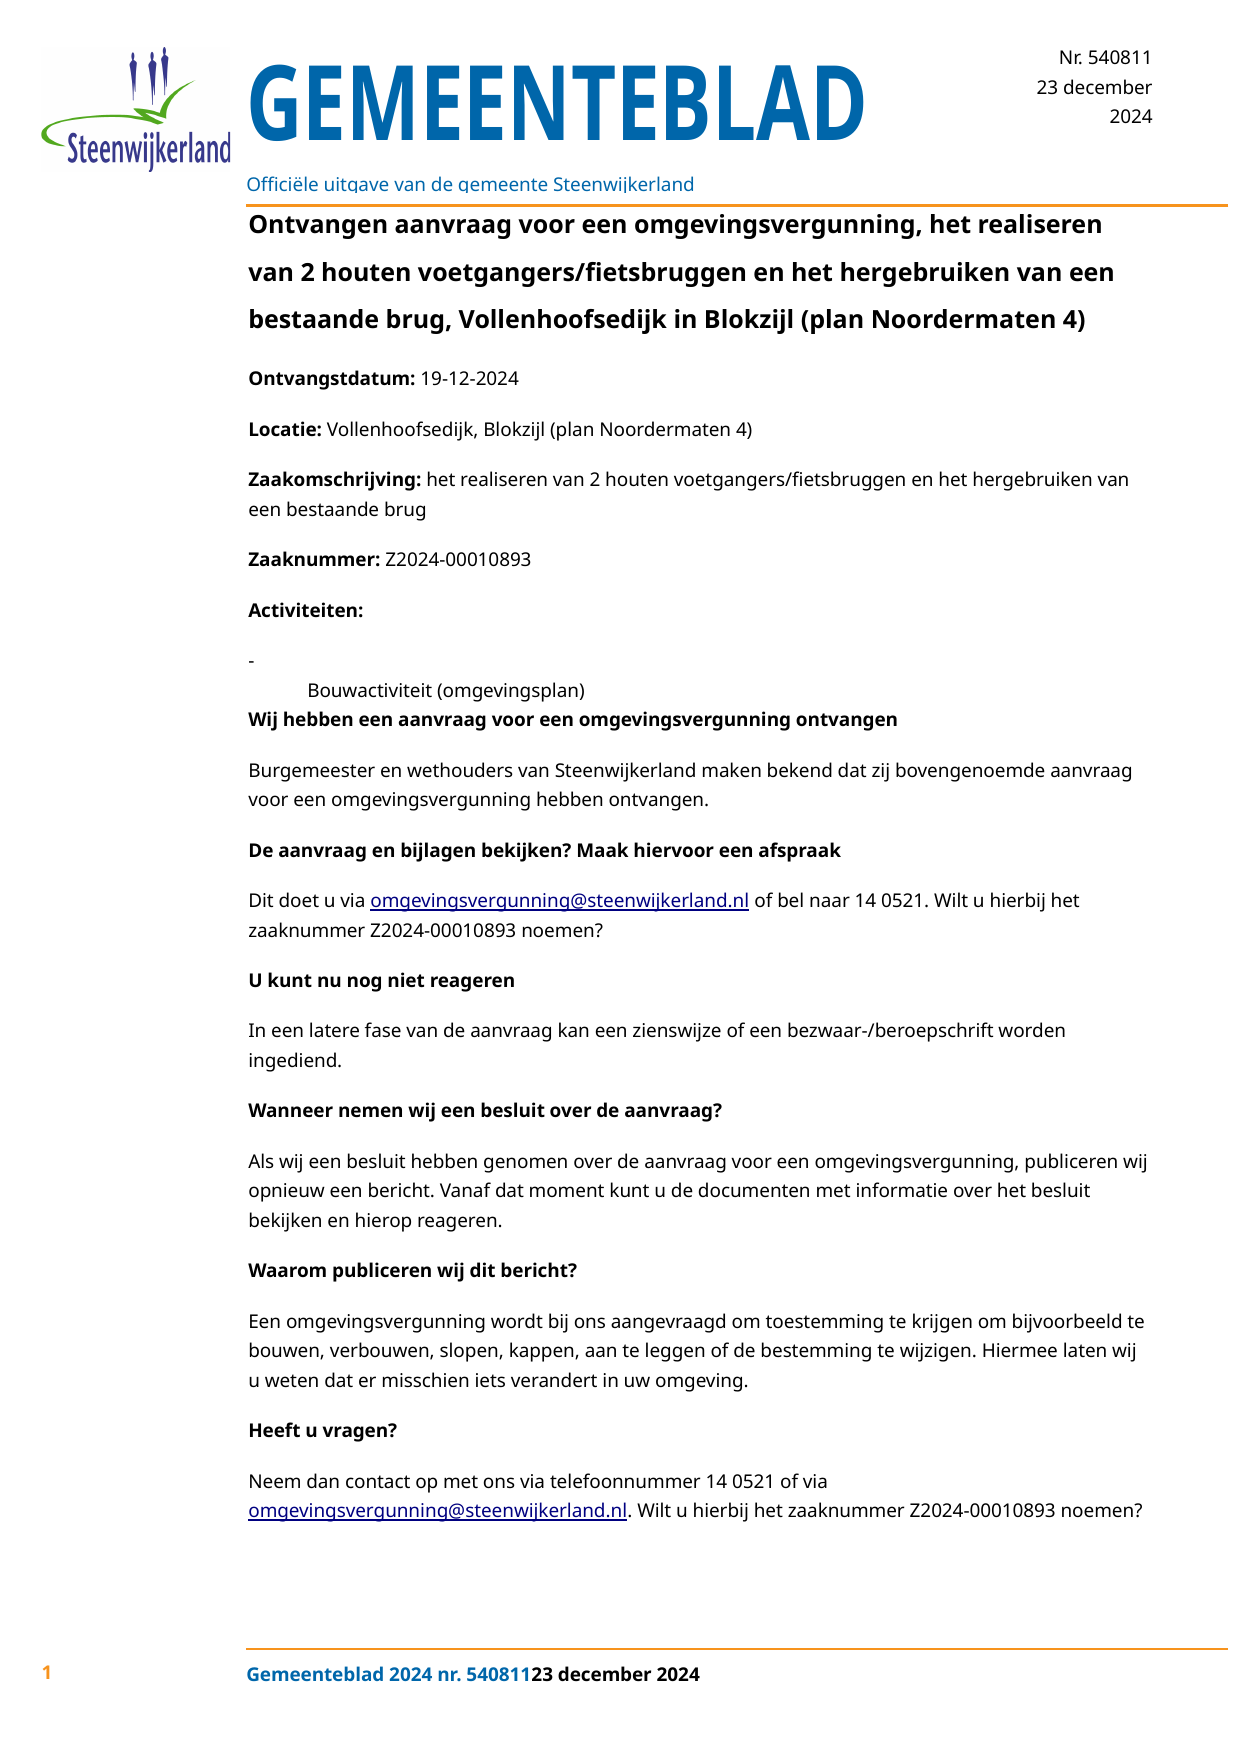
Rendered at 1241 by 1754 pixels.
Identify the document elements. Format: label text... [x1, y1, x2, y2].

text Een omgevingsvergunning wordt bij ons aangevraagd om toestemming te krijgen om bijvoorbeeld te bouwen, verbouwen, slopen, kappen, aan te leggen of de bestemming te wijzigen. Hiermee laten wij u weten dat er misschien iets verandert in uw omgeving. [248, 1308, 1152, 1393]
text Ontvangen aanvraag voor een omgevingsvergunning, het realiseren van 2 houten voetgangers/fietsbruggen en het hergebruiken van een bestaande brug, Vollenhoofsedijk in Blokzijl (plan Noordermaten 4) [248, 207, 1152, 336]
text Ontvangstdatum: 19-12-2024 [248, 366, 1152, 391]
text Locatie: Vollenhoofsedijk, Blokzijl (plan Noordermaten 4) [248, 416, 1152, 442]
list Bouwactiviteit (omgevingsplan) [248, 677, 1152, 702]
text Dit doet u via omgevingsvergunning@steenwijkerland.nl of bel naar 14 0521. Wilt u hierbij het zaaknummer Z2024-00010893 noemen? [248, 887, 1152, 942]
picture [41, 47, 231, 172]
text Neem dan contact op met ons via telefoonnummer 14 0521 of via omgevingsvergunning@steenwijkerland.nl. Wilt u hierbij het zaaknummer Z2024-00010893 noemen? [248, 1468, 1152, 1523]
text Activiteiten: [248, 597, 1152, 622]
text De aanvraag en bijlagen bekijken? Maak hiervoor een afspraak [248, 837, 1152, 862]
text Wij hebben een aanvraag voor een omgevingsvergunning ontvangen [248, 706, 1152, 732]
text Als wij een besluit hebben genomen over de aanvraag voor een omgevingsvergunning, publiceren wij opnieuw een bericht. Vanaf dat moment kunt u de documenten met informatie over het besluit bekijken en hierop reageren. [248, 1148, 1152, 1233]
text Zaaknummer: Z2024-00010893 [248, 546, 1152, 572]
text Burgemeester en wethouders van Steenwijkerland maken bekend dat zij bovengenoemde aanvraag voor een omgevingsvergunning hebben ontvangen. [248, 757, 1152, 812]
text Heeft u vragen? [248, 1418, 1152, 1443]
text Waarom publiceren wij dit bericht? [248, 1258, 1152, 1283]
text Zaakomschrijving: het realiseren van 2 houten voetgangers/fietsbruggen en het hergebruiken van een bestaande brug [248, 466, 1152, 522]
text Wanneer nemen wij een besluit over de aanvraag? [248, 1098, 1152, 1123]
text In een latere fase van de aanvraag kan een zienswijze of een bezwaar-/beroepschrift worden ingediend. [248, 1018, 1152, 1073]
text U kunt nu nog niet reageren [248, 967, 1152, 993]
